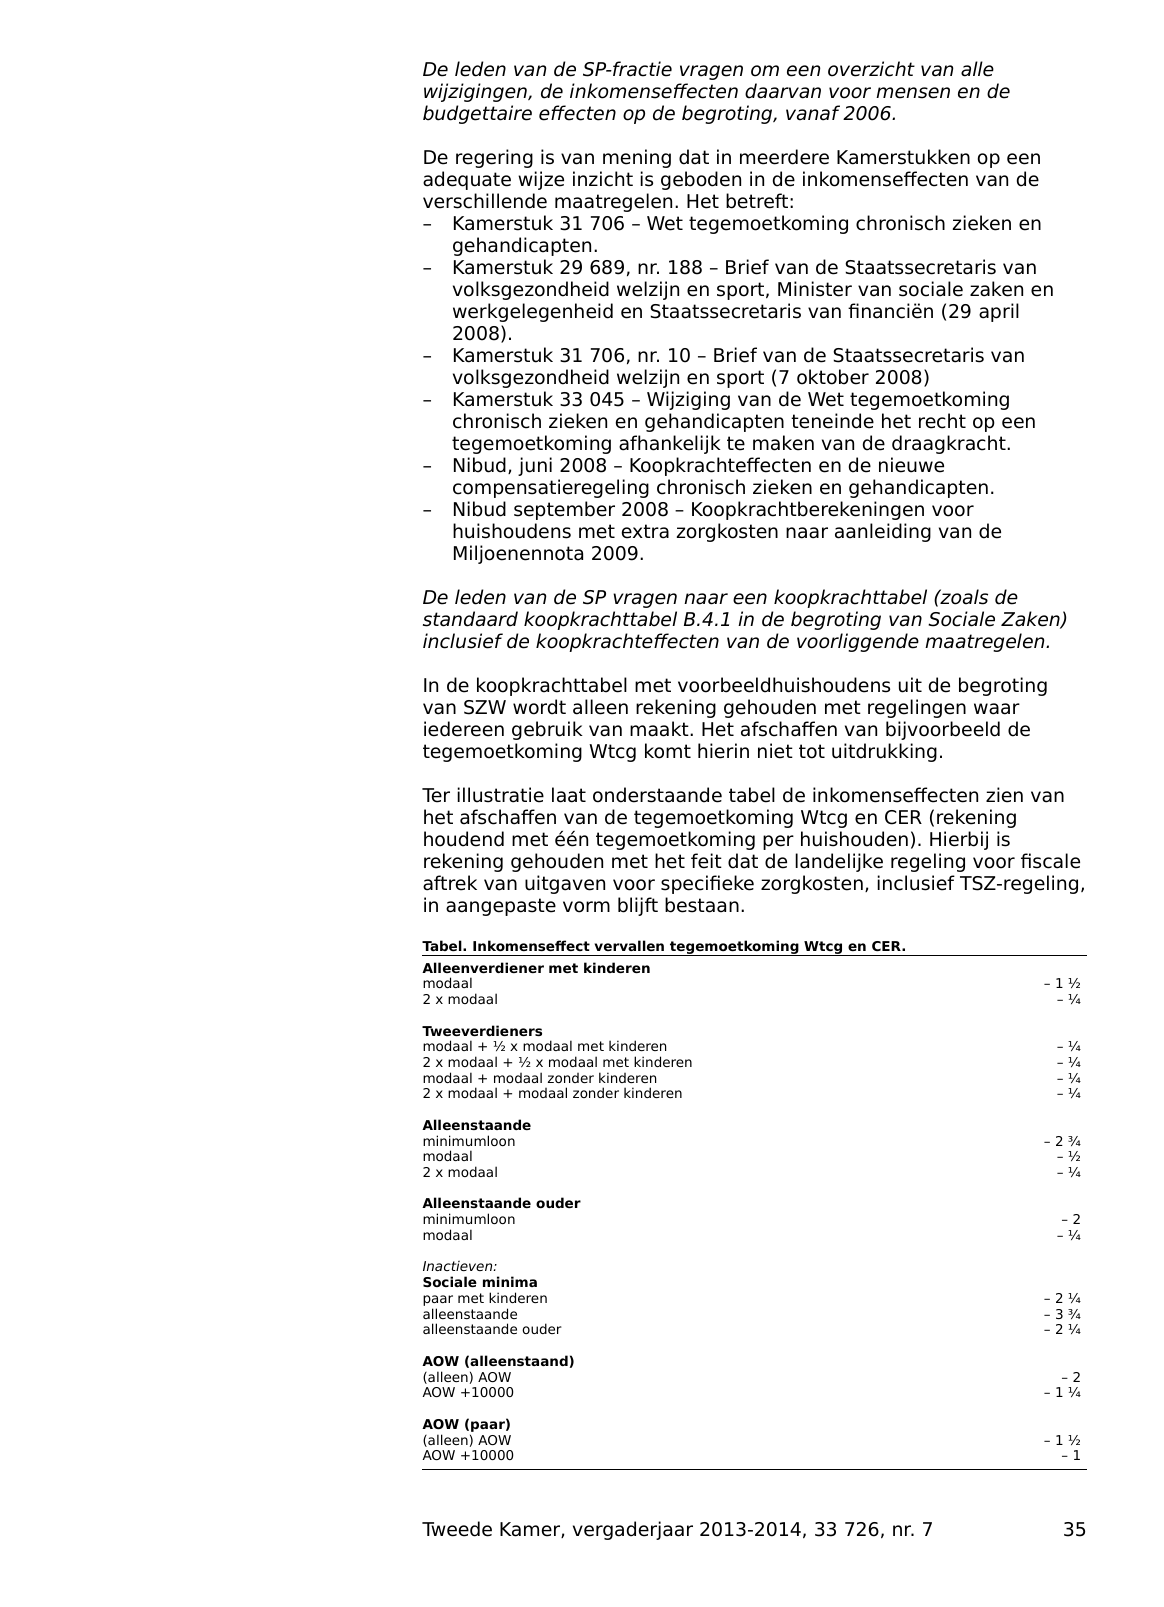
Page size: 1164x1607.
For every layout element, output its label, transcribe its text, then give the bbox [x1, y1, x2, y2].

table_cell – 1 ½ [954, 1432, 1087, 1448]
table_cell 2 x modaal [422, 1165, 954, 1181]
text – Nibud september 2008 – Koopkrachtberekeningen voor huishoudens met extra zorgkosten naar aanleiding van de Miljoenennota 2009. [422, 499, 1087, 565]
table_cell – 3 ¾ [954, 1306, 1087, 1322]
text De regering is van mening dat in meerdere Kamerstukken op een adequate wijze inzicht is geboden in de inkomenseffecten van de verschillende maatregelen. Het betreft: [422, 147, 1087, 213]
table_cell [954, 1275, 1087, 1291]
table_cell [954, 1118, 1087, 1133]
table_cell [954, 1338, 1087, 1354]
table_cell [954, 1181, 1087, 1196]
table_cell modaal [422, 1149, 954, 1165]
text – Kamerstuk 31 706, nr. 10 – Brief van de Staatssecretaris van volksgezondheid welzijn en sport (7 oktober 2008) [422, 345, 1087, 389]
table_cell [422, 1102, 954, 1118]
table_cell – 2 ¼ [954, 1322, 1087, 1338]
table_cell Tweeverdieners [422, 1023, 954, 1039]
table_cell 2 x modaal + modaal zonder kinderen [422, 1086, 954, 1102]
table_cell – 1 ½ [954, 976, 1087, 992]
table_cell – 2 ¾ [954, 1134, 1087, 1149]
table_cell Sociale minima [422, 1275, 954, 1291]
table_cell paar met kinderen [422, 1291, 954, 1306]
table_cell minimumloon [422, 1134, 954, 1149]
table_cell 2 x modaal [422, 992, 954, 1008]
table_cell modaal [422, 1228, 954, 1243]
text De leden van de SP-fractie vragen om een overzicht van alle wijzigingen, de inkomenseffecten daarvan voor mensen en de budgettaire effecten op de begroting, vanaf 2006. [422, 59, 1087, 125]
text – Nibud, juni 2008 – Koopkrachteffecten en de nieuwe compensatieregeling chronisch zieken en gehandicapten. [422, 455, 1087, 499]
table_cell [954, 1102, 1087, 1118]
table_cell [954, 1196, 1087, 1212]
table_cell – 2 [954, 1369, 1087, 1385]
table_cell [422, 1181, 954, 1196]
table_cell – ½ [954, 1149, 1087, 1165]
table_cell alleenstaande [422, 1306, 954, 1322]
table_cell [422, 1401, 954, 1417]
table_cell [954, 956, 1087, 976]
table_cell Alleenverdiener met kinderen [422, 956, 954, 976]
table_cell (alleen) AOW [422, 1369, 954, 1385]
table_cell [954, 1244, 1087, 1259]
table_cell – ¼ [954, 1055, 1087, 1071]
table_cell [954, 1417, 1087, 1432]
table_cell – 1 [954, 1448, 1087, 1468]
table_cell [954, 1354, 1087, 1369]
table_cell [954, 1023, 1087, 1039]
table_cell alleenstaande ouder [422, 1322, 954, 1338]
table_cell [422, 1244, 954, 1259]
table_cell modaal + modaal zonder kinderen [422, 1071, 954, 1086]
table_cell – 2 [954, 1212, 1087, 1228]
text In de koopkrachttabel met voorbeeldhuishoudens uit de begroting van SZW wordt alleen rekening gehouden met regelingen waar iedereen gebruik van maakt. Het afschaffen van bijvoorbeeld de tegemoetkoming Wtcg komt hierin niet tot uitdrukking. [422, 675, 1087, 763]
table_cell Inactieven: [422, 1259, 954, 1275]
table_cell AOW (alleenstaand) [422, 1354, 954, 1369]
text Ter illustratie laat onderstaande tabel de inkomenseffecten zien van het afschaffen van de tegemoetkoming Wtcg en CER (rekening houdend met één tegemoetkoming per huishouden). Hierbij is rekening gehouden met het feit dat de landelijke regeling voor fiscale aftrek van uitgaven voor specifieke zorgkosten, inclusief TSZ-regeling, in aangepaste vorm blijft bestaan. [422, 785, 1087, 917]
table_cell [954, 1008, 1087, 1023]
table_cell [422, 1008, 954, 1023]
table_cell – ¼ [954, 992, 1087, 1008]
text De leden van de SP vragen naar een koopkrachttabel (zoals de standaard koopkrachttabel B.4.1 in de begroting van Sociale Zaken) inclusief de koopkrachteffecten van de voorliggende maatregelen. [422, 587, 1087, 653]
table_cell – 1 ¼ [954, 1385, 1087, 1401]
table_cell – ¼ [954, 1071, 1087, 1086]
table_cell (alleen) AOW [422, 1432, 954, 1448]
table_cell AOW +10000 [422, 1385, 954, 1401]
table_cell 2 x modaal + ½ x modaal met kinderen [422, 1055, 954, 1071]
text – Kamerstuk 31 706 – Wet tegemoetkoming chronisch zieken en gehandicapten. [422, 213, 1087, 257]
text – Kamerstuk 29 689, nr. 188 – Brief van de Staatssecretaris van volksgezondheid welzijn en sport, Minister van sociale zaken en werkgelegenheid en Staatssecretaris van financiën (29 april 2008). [422, 257, 1087, 345]
table_cell AOW +10000 [422, 1448, 954, 1468]
table_cell – ¼ [954, 1086, 1087, 1102]
table_cell Alleenstaande [422, 1118, 954, 1133]
table_cell – ¼ [954, 1165, 1087, 1181]
text – Kamerstuk 33 045 – Wijziging van de Wet tegemoetkoming chronisch zieken en gehandicapten teneinde het recht op een tegemoetkoming afhankelijk te maken van de draagkracht. [422, 389, 1087, 455]
table_cell AOW (paar) [422, 1417, 954, 1432]
table_cell – ¼ [954, 1228, 1087, 1243]
table_header Tabel. Inkomenseffect vervallen tegemoetkoming Wtcg en CER. [422, 939, 1087, 955]
table_cell [954, 1259, 1087, 1275]
table_cell [954, 1401, 1087, 1417]
table_cell [422, 1338, 954, 1354]
table_cell Alleenstaande ouder [422, 1196, 954, 1212]
table_cell modaal + ½ x modaal met kinderen [422, 1039, 954, 1055]
table_cell – ¼ [954, 1039, 1087, 1055]
table_cell – 2 ¼ [954, 1291, 1087, 1306]
table_cell modaal [422, 976, 954, 992]
table_cell minimumloon [422, 1212, 954, 1228]
